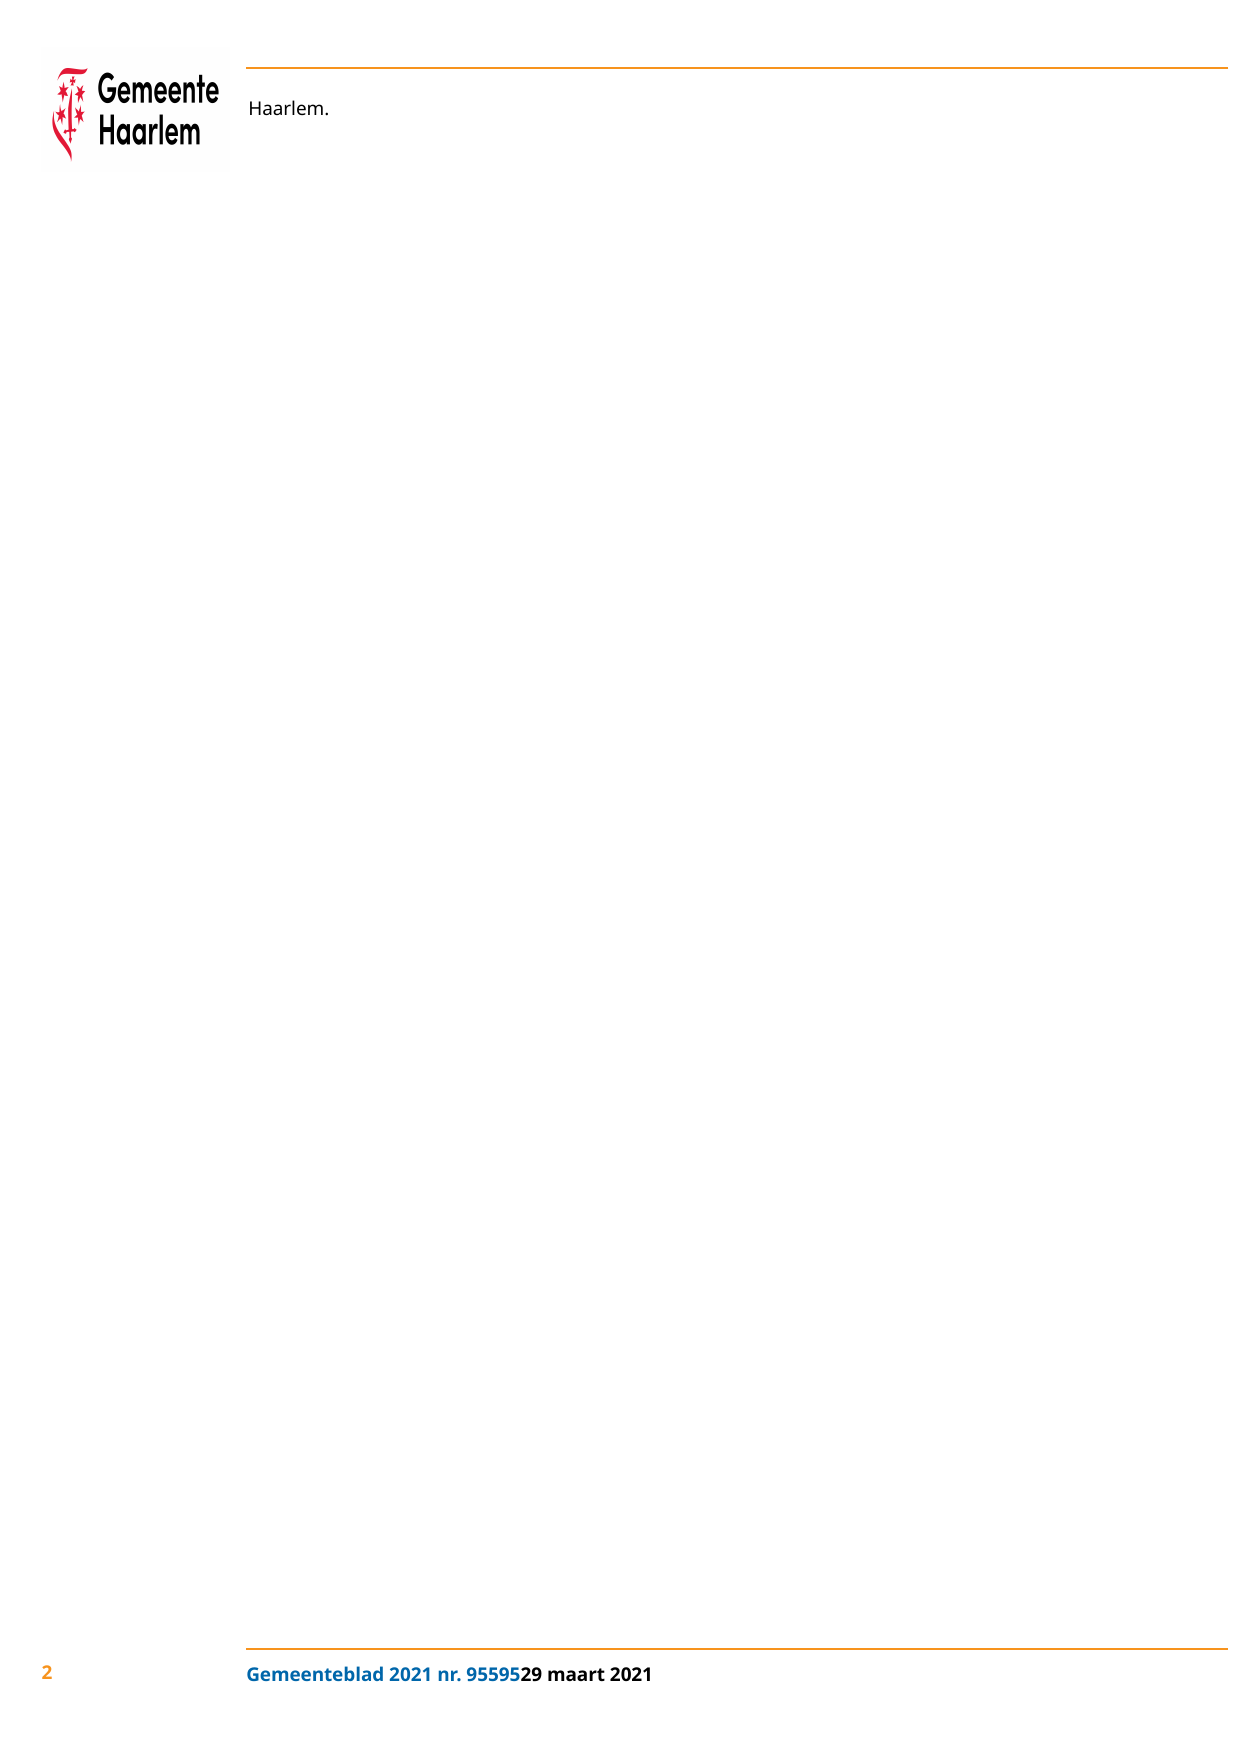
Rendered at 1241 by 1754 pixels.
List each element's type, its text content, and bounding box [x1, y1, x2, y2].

picture [41, 47, 231, 172]
text Haarlem. [248, 95, 1152, 121]
